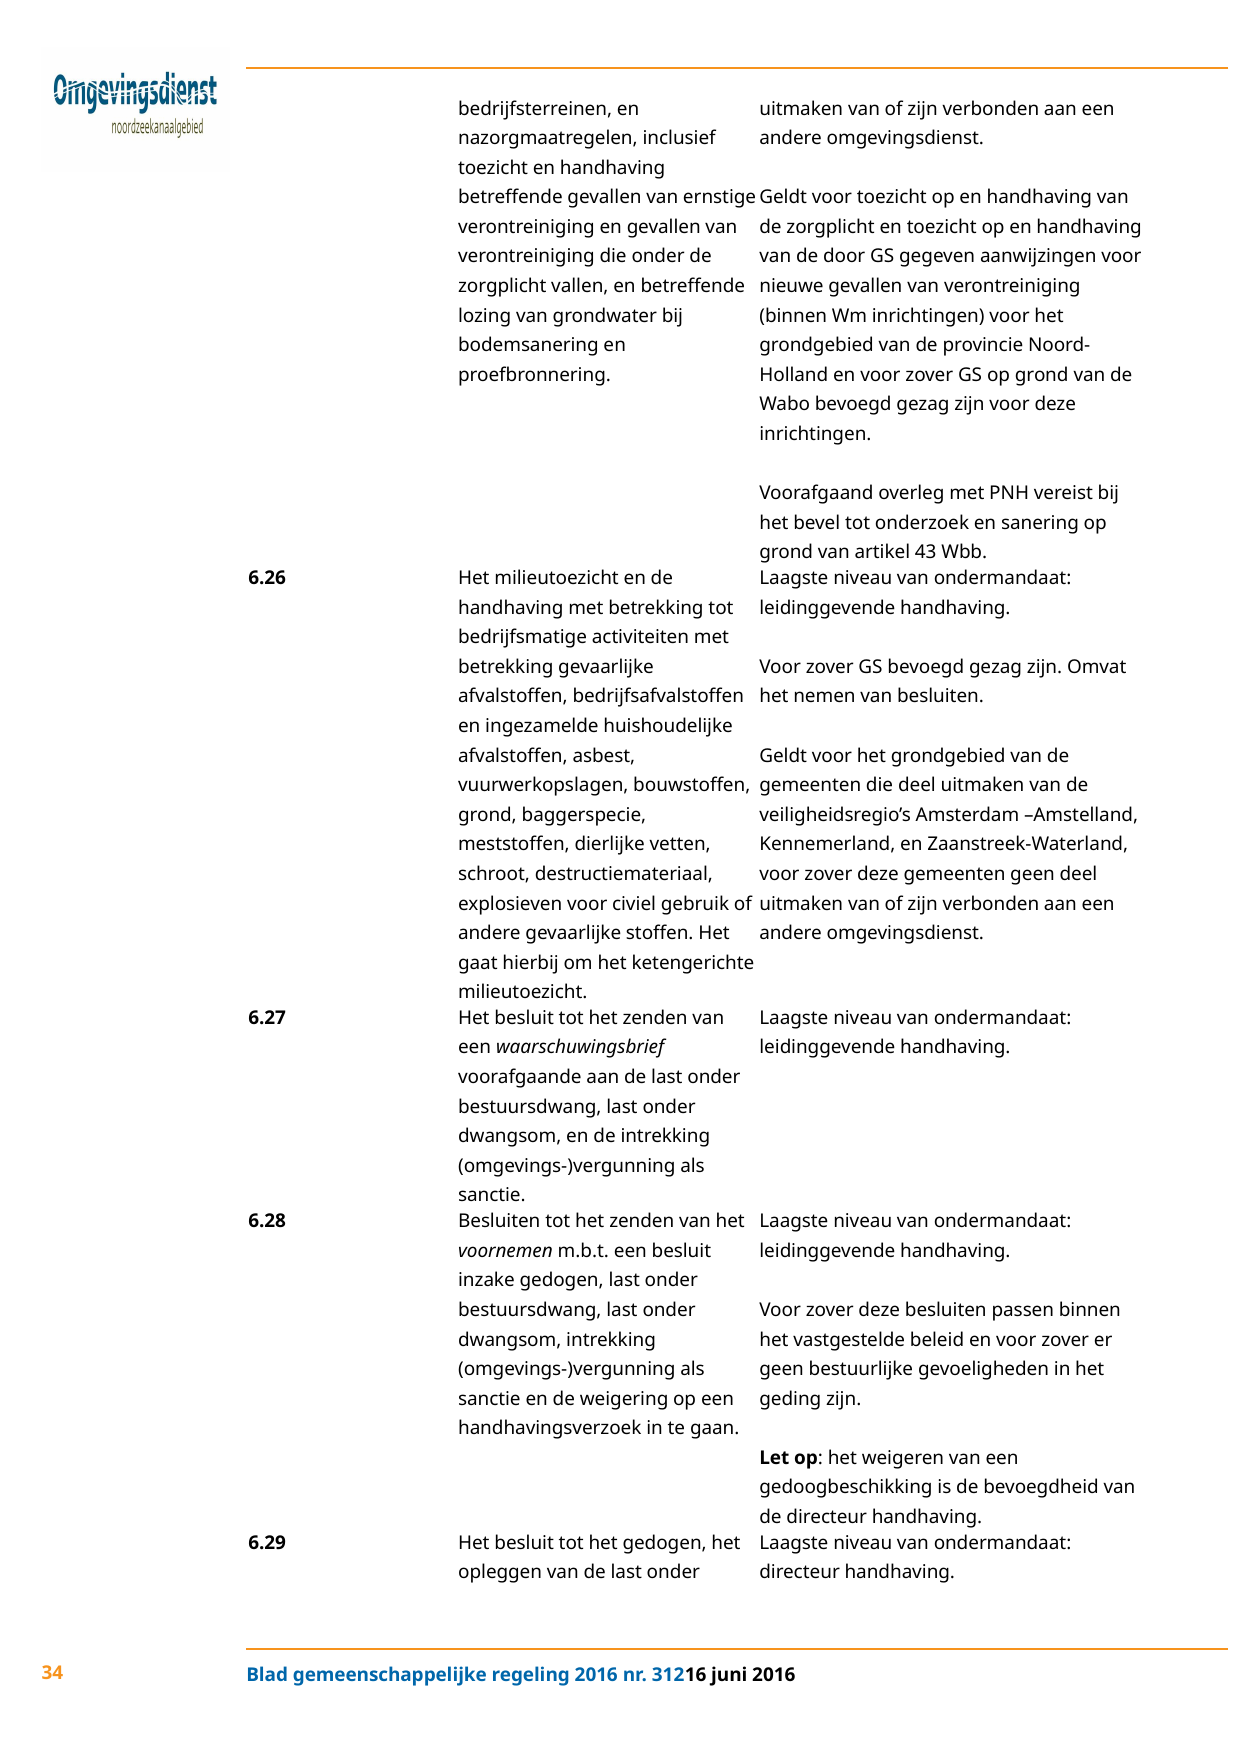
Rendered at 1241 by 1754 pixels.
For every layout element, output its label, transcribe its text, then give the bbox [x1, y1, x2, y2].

table_cell Het besluit tot het gedogen, het opleggen van de last onder [458, 1529, 759, 1584]
table_cell 6.26 [248, 564, 458, 1004]
table_cell 6.27 [248, 1004, 458, 1207]
table_cell uitmaken van of zijn verbonden aan een andere omgevingsdienst. Geldt voor toezicht op en handhaving van de zorgplicht en toezicht op en handhaving van de door GS gegeven aanwijzingen voor nieuwe gevallen van verontreiniging (binnen Wm inrichtingen) voor het grondgebied van de provincie Noord-Holland en voor zover GS op grond van de Wabo bevoegd gezag zijn voor deze inrichtingen. Voorafgaand overleg met PNH vereist bij het bevel tot onderzoek en sanering op grond van artikel 43 Wbb. [759, 95, 1152, 564]
table_cell Het besluit tot het zenden van een waarschuwingsbrief voorafgaande aan de last onder bestuursdwang, last onder dwangsom, en de intrekking (omgevings-)vergunning als sanctie. [458, 1004, 759, 1207]
table_cell Laagste niveau van ondermandaat: leidinggevende handhaving. [759, 1004, 1152, 1207]
picture [41, 47, 231, 172]
table_cell Laagste niveau van ondermandaat: leidinggevende handhaving. Voor zover GS bevoegd gezag zijn. Omvat het nemen van besluiten. Geldt voor het grondgebied van de gemeenten die deel uitmaken van de veiligheidsregio’s Amsterdam –Amstelland, Kennemerland, en Zaanstreek-Waterland, voor zover deze gemeenten geen deel uitmaken van of zijn verbonden aan een andere omgevingsdienst. [759, 564, 1152, 1004]
table_cell Besluiten tot het zenden van het voornemen m.b.t. een besluit inzake gedogen, last onder bestuursdwang, last onder dwangsom, intrekking (omgevings-)vergunning als sanctie en de weigering op een handhavingsverzoek in te gaan. [458, 1208, 759, 1529]
table_cell bedrijfsterreinen, en nazorgmaatregelen, inclusief toezicht en handhaving betreffende gevallen van ernstige verontreiniging en gevallen van verontreiniging die onder de zorgplicht vallen, en betreffende lozing van grondwater bij bodemsanering en proefbronnering. [458, 95, 759, 564]
table_cell 6.29 [248, 1529, 458, 1584]
table_cell 6.28 [248, 1208, 458, 1529]
table_cell Het milieutoezicht en de handhaving met betrekking tot bedrijfsmatige activiteiten met betrekking gevaarlijke afvalstoffen, bedrijfsafvalstoffen en ingezamelde huishoudelijke afvalstoffen, asbest, vuurwerkopslagen, bouwstoffen, grond, baggerspecie, meststoffen, dierlijke vetten, schroot, destructiemateriaal, explosieven voor civiel gebruik of andere gevaarlijke stoffen. Het gaat hierbij om het ketengerichte milieutoezicht. [458, 564, 759, 1004]
table_cell Laagste niveau van ondermandaat: directeur handhaving. [759, 1529, 1152, 1584]
table_cell [248, 95, 458, 564]
table_cell Laagste niveau van ondermandaat: leidinggevende handhaving. Voor zover deze besluiten passen binnen het vastgestelde beleid en voor zover er geen bestuurlijke gevoeligheden in het geding zijn. Let op: het weigeren van een gedoogbeschikking is de bevoegdheid van de directeur handhaving. [759, 1208, 1152, 1529]
